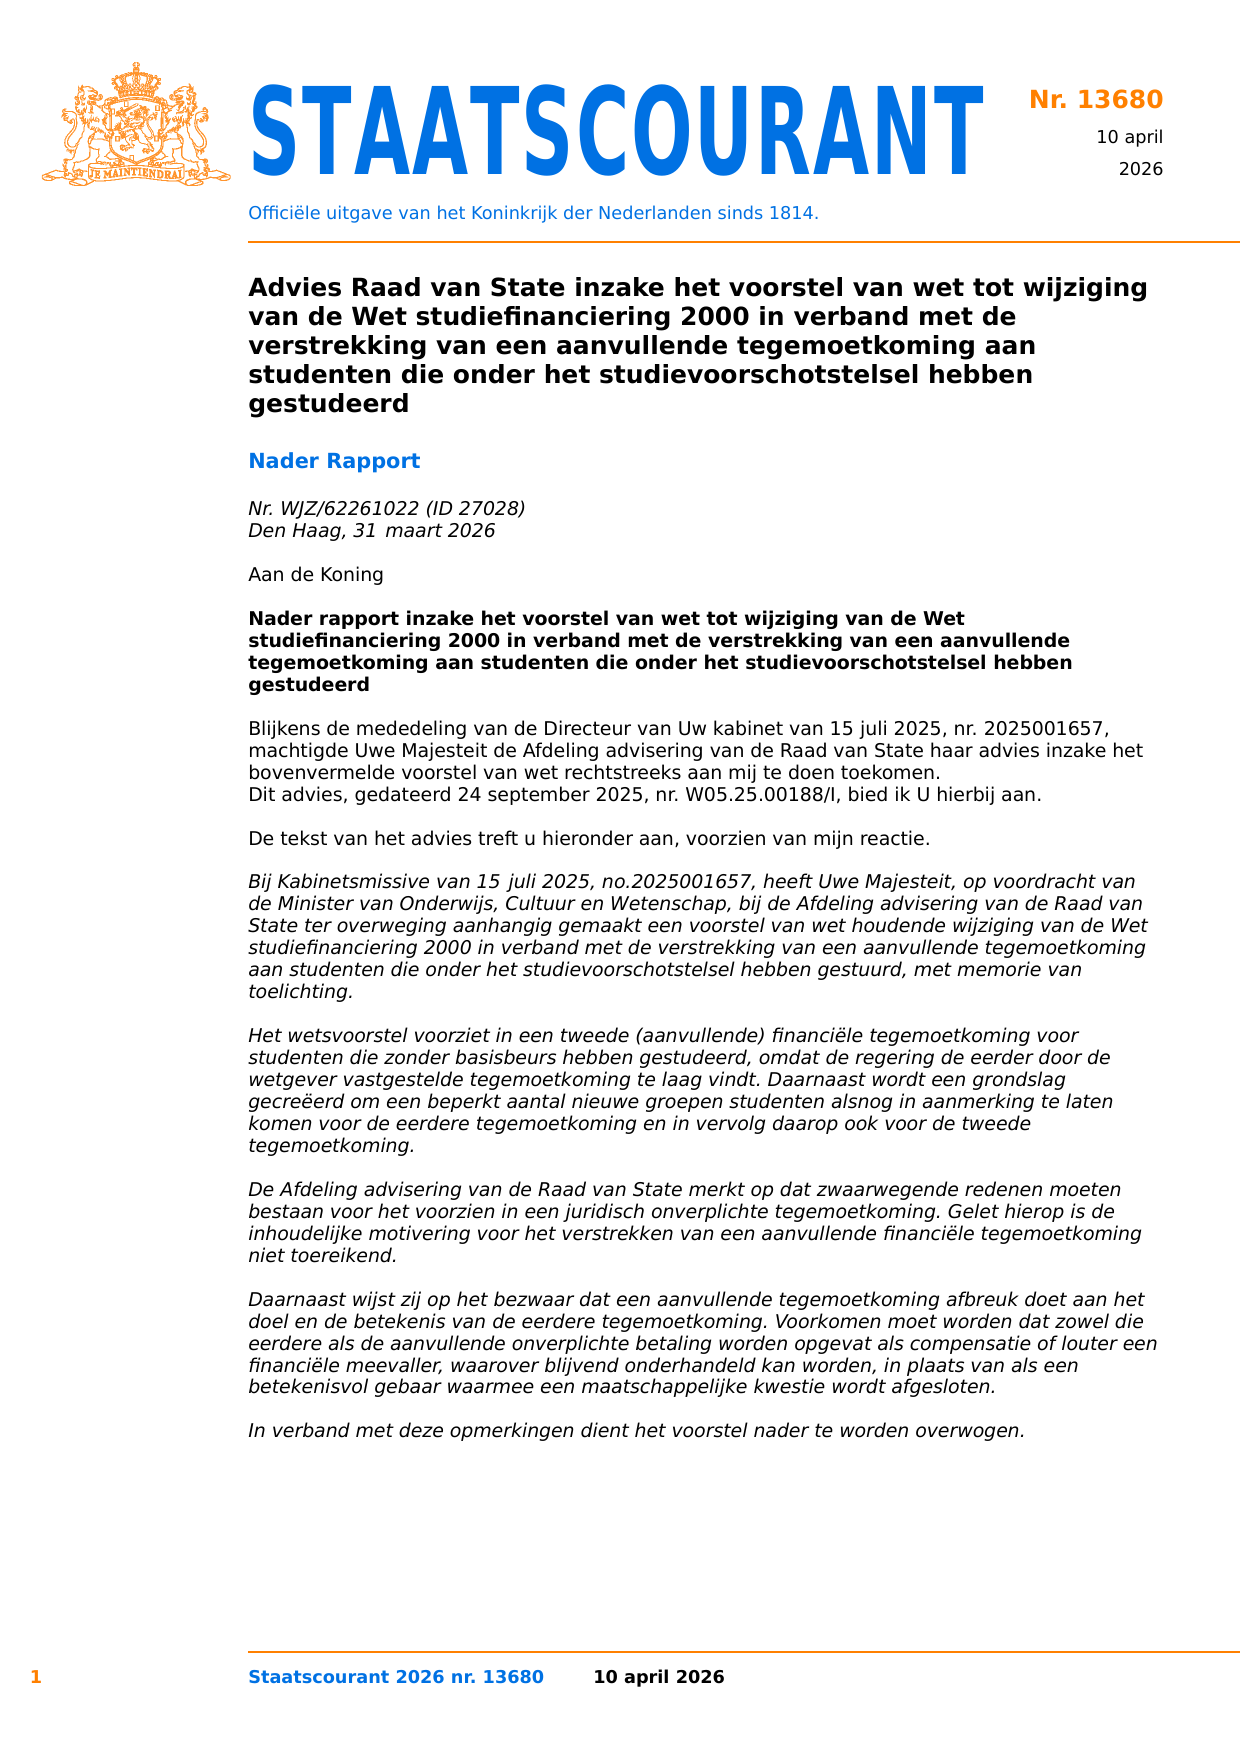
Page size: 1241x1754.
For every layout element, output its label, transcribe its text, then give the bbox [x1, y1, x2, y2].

text In verband met deze opmerkingen dient het voorstel nader te worden overwogen. [248, 1420, 1163, 1442]
text Nader rapport inzake het voorstel van wet tot wijziging van de Wet studiefinanciering 2000 in verband met de verstrekking van een aanvullende tegemoetkoming aan studenten die onder het studievoorschotstelsel hebben gestudeerd [248, 608, 1163, 696]
table_header STAATSCOURANT [248, 62, 998, 203]
table_cell 10 april [998, 121, 1240, 153]
text De tekst van het advies treft u hieronder aan, voorzien van mijn reactie. [248, 827, 1163, 849]
picture [41, 62, 231, 186]
text Den Haag, 31 maart 2026 [248, 520, 1163, 542]
subtitle Nader Rapport [248, 449, 1163, 473]
text Blijkens de mededeling van de Directeur van Uw kabinet van 15 juli 2025, nr. 2025001657, machtigde Uwe Majesteit de Afdeling advisering van de Raad van State haar advies inzake het bovenvermelde voorstel van wet rechtstreeks aan mij te doen toekomen. [248, 718, 1163, 783]
text Nr. WJZ/62261022 (ID 27028) [248, 498, 1163, 520]
table_cell Officiële uitgave van het Koninkrijk der Nederlanden sinds 1814. [248, 203, 1240, 241]
text Dit advies, gedateerd 24 september 2025, nr. W05.25.00188/I, bied ik U hierbij aan. [248, 783, 1163, 806]
table_header Nr. 13680 [998, 62, 1240, 121]
text Het wetsvoorstel voorziet in een tweede (aanvullende) financiële tegemoetkoming voor studenten die zonder basisbeurs hebben gestudeerd, omdat de regering de eerder door de wetgever vastgestelde tegemoetkoming te laag vindt. Daarnaast wordt een grondslag gecreëerd om een beperkt aantal nieuwe groepen studenten alsnog in aanmerking te laten komen voor de eerdere tegemoetkoming en in vervolg daarop ook voor de tweede tegemoetkoming. [248, 1025, 1163, 1157]
text Daarnaast wijst zij op het bezwaar dat een aanvullende tegemoetkoming afbreuk doet aan het doel en de betekenis van de eerdere tegemoetkoming. Voorkomen moet worden dat zowel die eerdere als de aanvullende onverplichte betaling worden opgevat als compensatie of louter een financiële meevaller, waarover blijvend onderhandeld kan worden, in plaats van als een betekenisvol gebaar waarmee een maatschappelijke kwestie wordt afgesloten. [248, 1288, 1163, 1398]
text De Afdeling advisering van de Raad van State merkt op dat zwaarwegende redenen moeten bestaan voor het voorzien in een juridisch onverplichte tegemoetkoming. Gelet hierop is de inhoudelijke motivering voor het verstrekken van een aanvullende financiële tegemoetkoming niet toereikend. [248, 1179, 1163, 1267]
table_header [25, 62, 248, 241]
text Aan de Koning [248, 564, 1163, 586]
text Bij Kabinetsmissive van 15 juli 2025, no.2025001657, heeft Uwe Majesteit, op voordracht van de Minister van Onderwijs, Cultuur en Wetenschap, bij de Afdeling advisering van de Raad van State ter overweging aanhangig gemaakt een voorstel van wet houdende wijziging van de Wet studiefinanciering 2000 in verband met de verstrekking van een aanvullende tegemoetkoming aan studenten die onder het studievoorschotstelsel hebben gestuurd, met memorie van toelichting. [248, 871, 1163, 1003]
subtitle Advies Raad van State inzake het voorstel van wet tot wijziging van de Wet studiefinanciering 2000 in verband met de verstrekking van een aanvullende tegemoetkoming aan studenten die onder het studievoorschotstelsel hebben gestudeerd [248, 273, 1163, 419]
table_cell 2026 [998, 153, 1240, 203]
